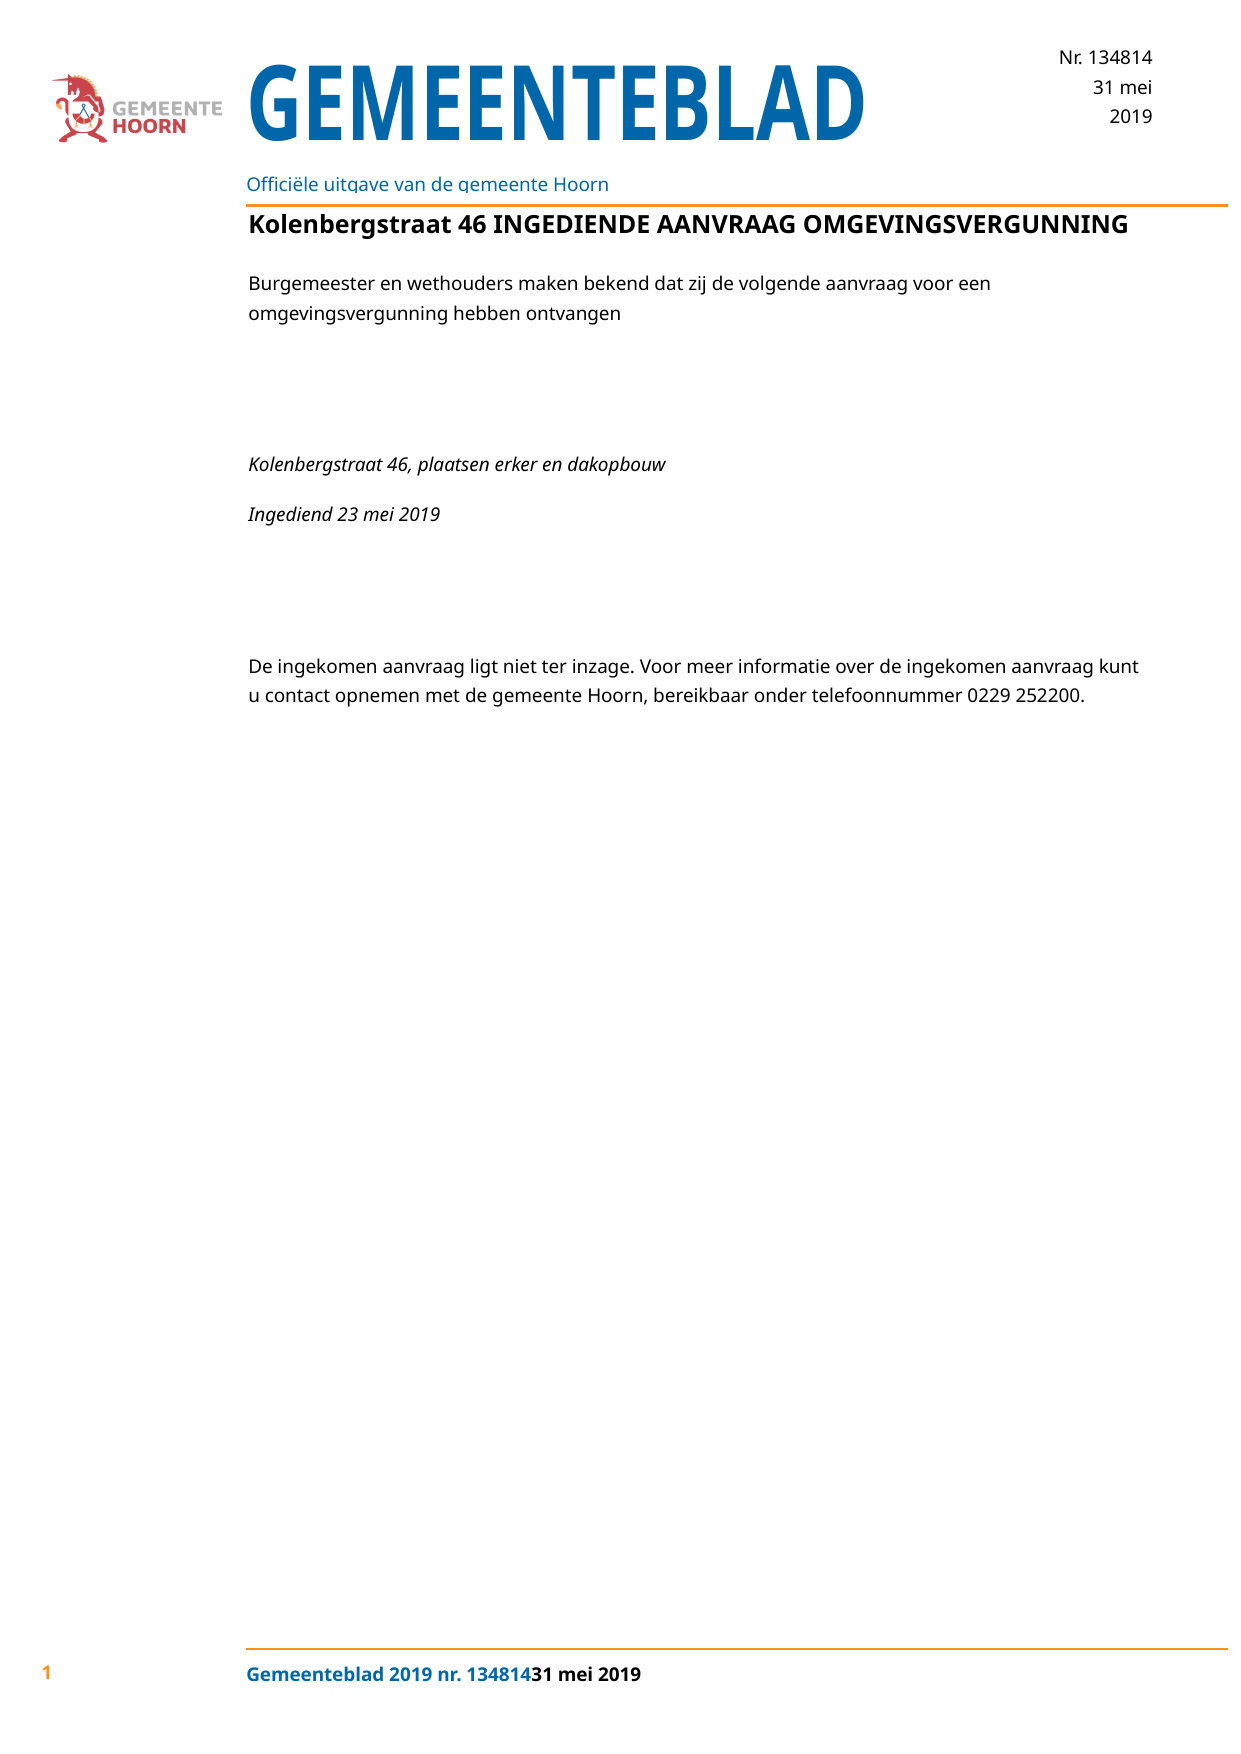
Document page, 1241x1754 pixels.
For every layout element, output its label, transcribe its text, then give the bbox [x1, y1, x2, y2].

text De ingekomen aanvraag ligt niet ter inzage. Voor meer informatie over de ingekomen aanvraag kunt u contact opnemen met de gemeente Hoorn, bereikbaar onder telefoonnummer 0229 252200. [248, 653, 1152, 708]
text Kolenbergstraat 46 INGEDIENDE AANVRAAG OMGEVINGSVERGUNNING [248, 207, 1152, 241]
picture [41, 47, 231, 172]
text Burgemeester en wethouders maken bekend dat zij de volgende aanvraag voor een omgevingsvergunning hebben ontvangen [248, 270, 1152, 326]
text Ingediend 23 mei 2019 [248, 502, 1152, 527]
text Kolenbergstraat 46, plaatsen erker en dakopbouw [248, 451, 1152, 477]
